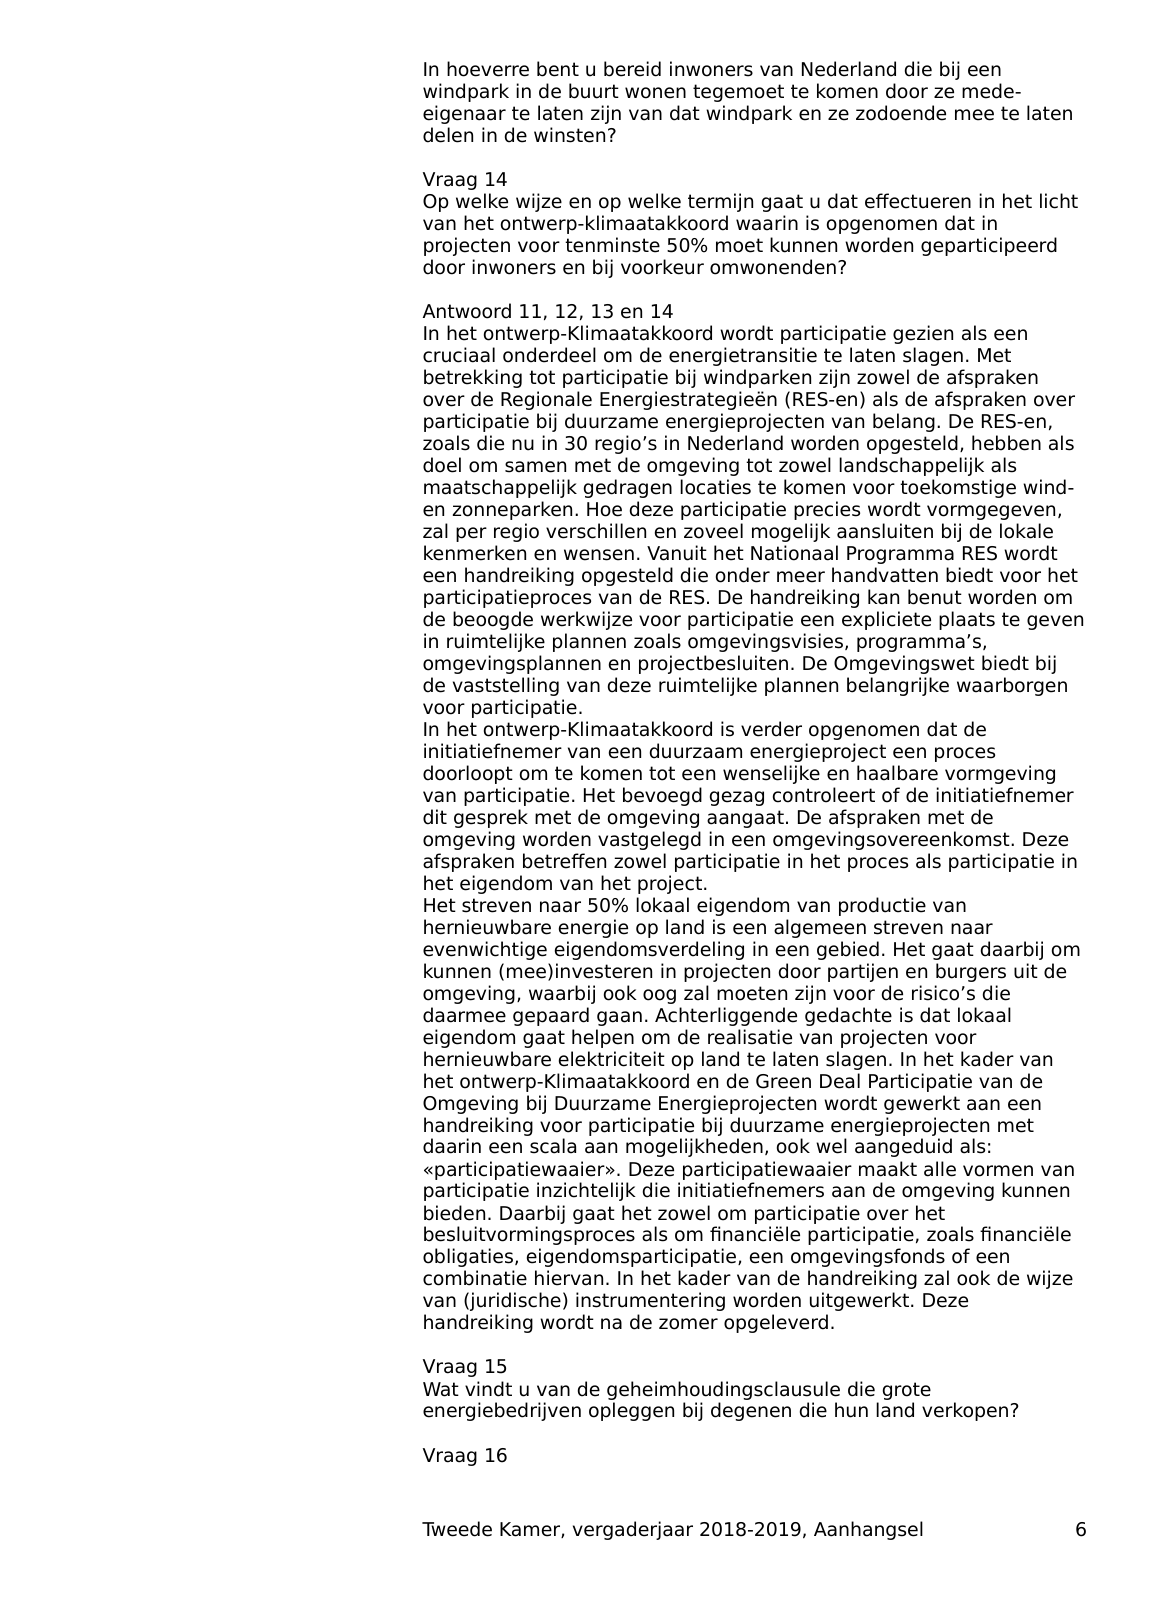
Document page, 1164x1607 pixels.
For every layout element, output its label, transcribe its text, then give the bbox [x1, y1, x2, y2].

text Vraag 16 [422, 1444, 1087, 1467]
text Wat vindt u van de geheimhoudingsclausule die grote energiebedrijven opleggen bij degenen die hun land verkopen? [422, 1378, 1087, 1422]
text In hoeverre bent u bereid inwoners van Nederland die bij een windpark in de buurt wonen tegemoet te komen door ze mede-eigenaar te laten zijn van dat windpark en ze zodoende mee te laten delen in de winsten? [422, 59, 1087, 147]
text Vraag 14 [422, 169, 1087, 191]
text Antwoord 11, 12, 13 en 14 [422, 301, 1087, 323]
text Op welke wijze en op welke termijn gaat u dat effectueren in het licht van het ontwerp-klimaatakkoord waarin is opgenomen dat in projecten voor tenminste 50% moet kunnen worden geparticipeerd door inwoners en bij voorkeur omwonenden? [422, 191, 1087, 279]
text In het ontwerp-Klimaatakkoord is verder opgenomen dat de initiatiefnemer van een duurzaam energieproject een proces doorloopt om te komen tot een wenselijke en haalbare vormgeving van participatie. Het bevoegd gezag controleert of de initiatiefnemer dit gesprek met de omgeving aangaat. De afspraken met de omgeving worden vastgelegd in een omgevingsovereenkomst. Deze afspraken betreffen zowel participatie in het proces als participatie in het eigendom van het project. [422, 719, 1087, 895]
text Vraag 15 [422, 1356, 1087, 1378]
text In het ontwerp-Klimaatakkoord wordt participatie gezien als een cruciaal onderdeel om de energietransitie te laten slagen. Met betrekking tot participatie bij windparken zijn zowel de afspraken over de Regionale Energiestrategieën (RES-en) als de afspraken over participatie bij duurzame energieprojecten van belang. De RES-en, zoals die nu in 30 regio’s in Nederland worden opgesteld, hebben als doel om samen met de omgeving tot zowel landschappelijk als maatschappelijk gedragen locaties te komen voor toekomstige wind- en zonneparken. Hoe deze participatie precies wordt vormgegeven, zal per regio verschillen en zoveel mogelijk aansluiten bij de lokale kenmerken en wensen. Vanuit het Nationaal Programma RES wordt een handreiking opgesteld die onder meer handvatten biedt voor het participatieproces van de RES. De handreiking kan benut worden om de beoogde werkwijze voor participatie een expliciete plaats te geven in ruimtelijke plannen zoals omgevingsvisies, programma’s, omgevingsplannen en projectbesluiten. De Omgevingswet biedt bij de vaststelling van deze ruimtelijke plannen belangrijke waarborgen voor participatie. [422, 323, 1087, 719]
text Het streven naar 50% lokaal eigendom van productie van hernieuwbare energie op land is een algemeen streven naar evenwichtige eigendomsverdeling in een gebied. Het gaat daarbij om kunnen (mee)investeren in projecten door partijen en burgers uit de omgeving, waarbij ook oog zal moeten zijn voor de risico’s die daarmee gepaard gaan. Achterliggende gedachte is dat lokaal eigendom gaat helpen om de realisatie van projecten voor hernieuwbare elektriciteit op land te laten slagen. In het kader van het ontwerp-Klimaatakkoord en de Green Deal Participatie van de Omgeving bij Duurzame Energieprojecten wordt gewerkt aan een handreiking voor participatie bij duurzame energieprojecten met daarin een scala aan mogelijkheden, ook wel aangeduid als: «participatiewaaier». Deze participatiewaaier maakt alle vormen van participatie inzichtelijk die initiatiefnemers aan de omgeving kunnen bieden. Daarbij gaat het zowel om participatie over het besluitvormingsproces als om financiële participatie, zoals financiële obligaties, eigendomsparticipatie, een omgevingsfonds of een combinatie hiervan. In het kader van de handreiking zal ook de wijze van (juridische) instrumentering worden uitgewerkt. Deze handreiking wordt na de zomer opgeleverd. [422, 895, 1087, 1334]
